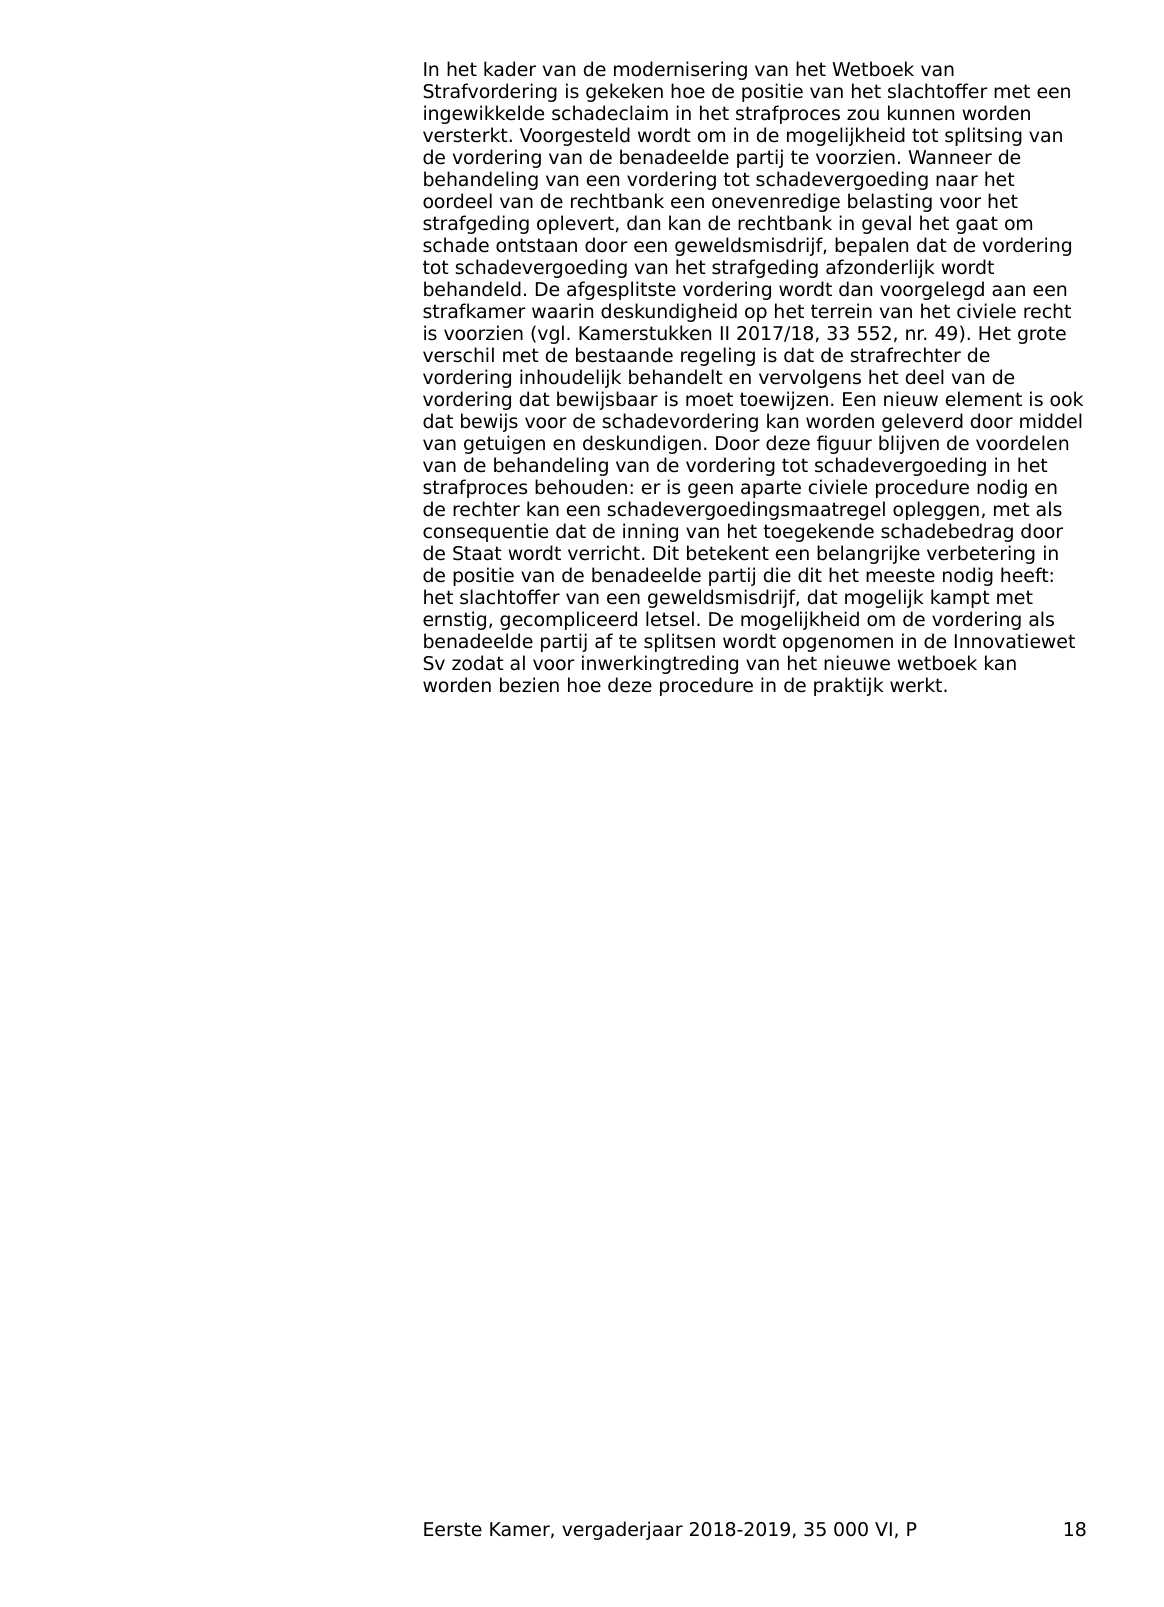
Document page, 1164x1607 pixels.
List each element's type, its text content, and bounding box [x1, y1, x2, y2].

text In het kader van de modernisering van het Wetboek van Strafvordering is gekeken hoe de positie van het slachtoffer met een ingewikkelde schadeclaim in het strafproces zou kunnen worden versterkt. Voorgesteld wordt om in de mogelijkheid tot splitsing van de vordering van de benadeelde partij te voorzien. Wanneer de behandeling van een vordering tot schadevergoeding naar het oordeel van de rechtbank een onevenredige belasting voor het strafgeding oplevert, dan kan de rechtbank in geval het gaat om schade ontstaan door een geweldsmisdrijf, bepalen dat de vordering tot schadevergoeding van het strafgeding afzonderlijk wordt behandeld. De afgesplitste vordering wordt dan voorgelegd aan een strafkamer waarin deskundigheid op het terrein van het civiele recht is voorzien (vgl. Kamerstukken II 2017/18, 33 552, nr. 49). Het grote verschil met de bestaande regeling is dat de strafrechter de vordering inhoudelijk behandelt en vervolgens het deel van de vordering dat bewijsbaar is moet toewijzen. Een nieuw element is ook dat bewijs voor de schadevordering kan worden geleverd door middel van getuigen en deskundigen. Door deze figuur blijven de voordelen van de behandeling van de vordering tot schadevergoeding in het strafproces behouden: er is geen aparte civiele procedure nodig en de rechter kan een schadevergoedingsmaatregel opleggen, met als consequentie dat de inning van het toegekende schadebedrag door de Staat wordt verricht. Dit betekent een belangrijke verbetering in de positie van de benadeelde partij die dit het meeste nodig heeft: het slachtoffer van een geweldsmisdrijf, dat mogelijk kampt met ernstig, gecompliceerd letsel. De mogelijkheid om de vordering als benadeelde partij af te splitsen wordt opgenomen in de Innovatiewet Sv zodat al voor inwerkingtreding van het nieuwe wetboek kan worden bezien hoe deze procedure in de praktijk werkt. [422, 59, 1087, 696]
